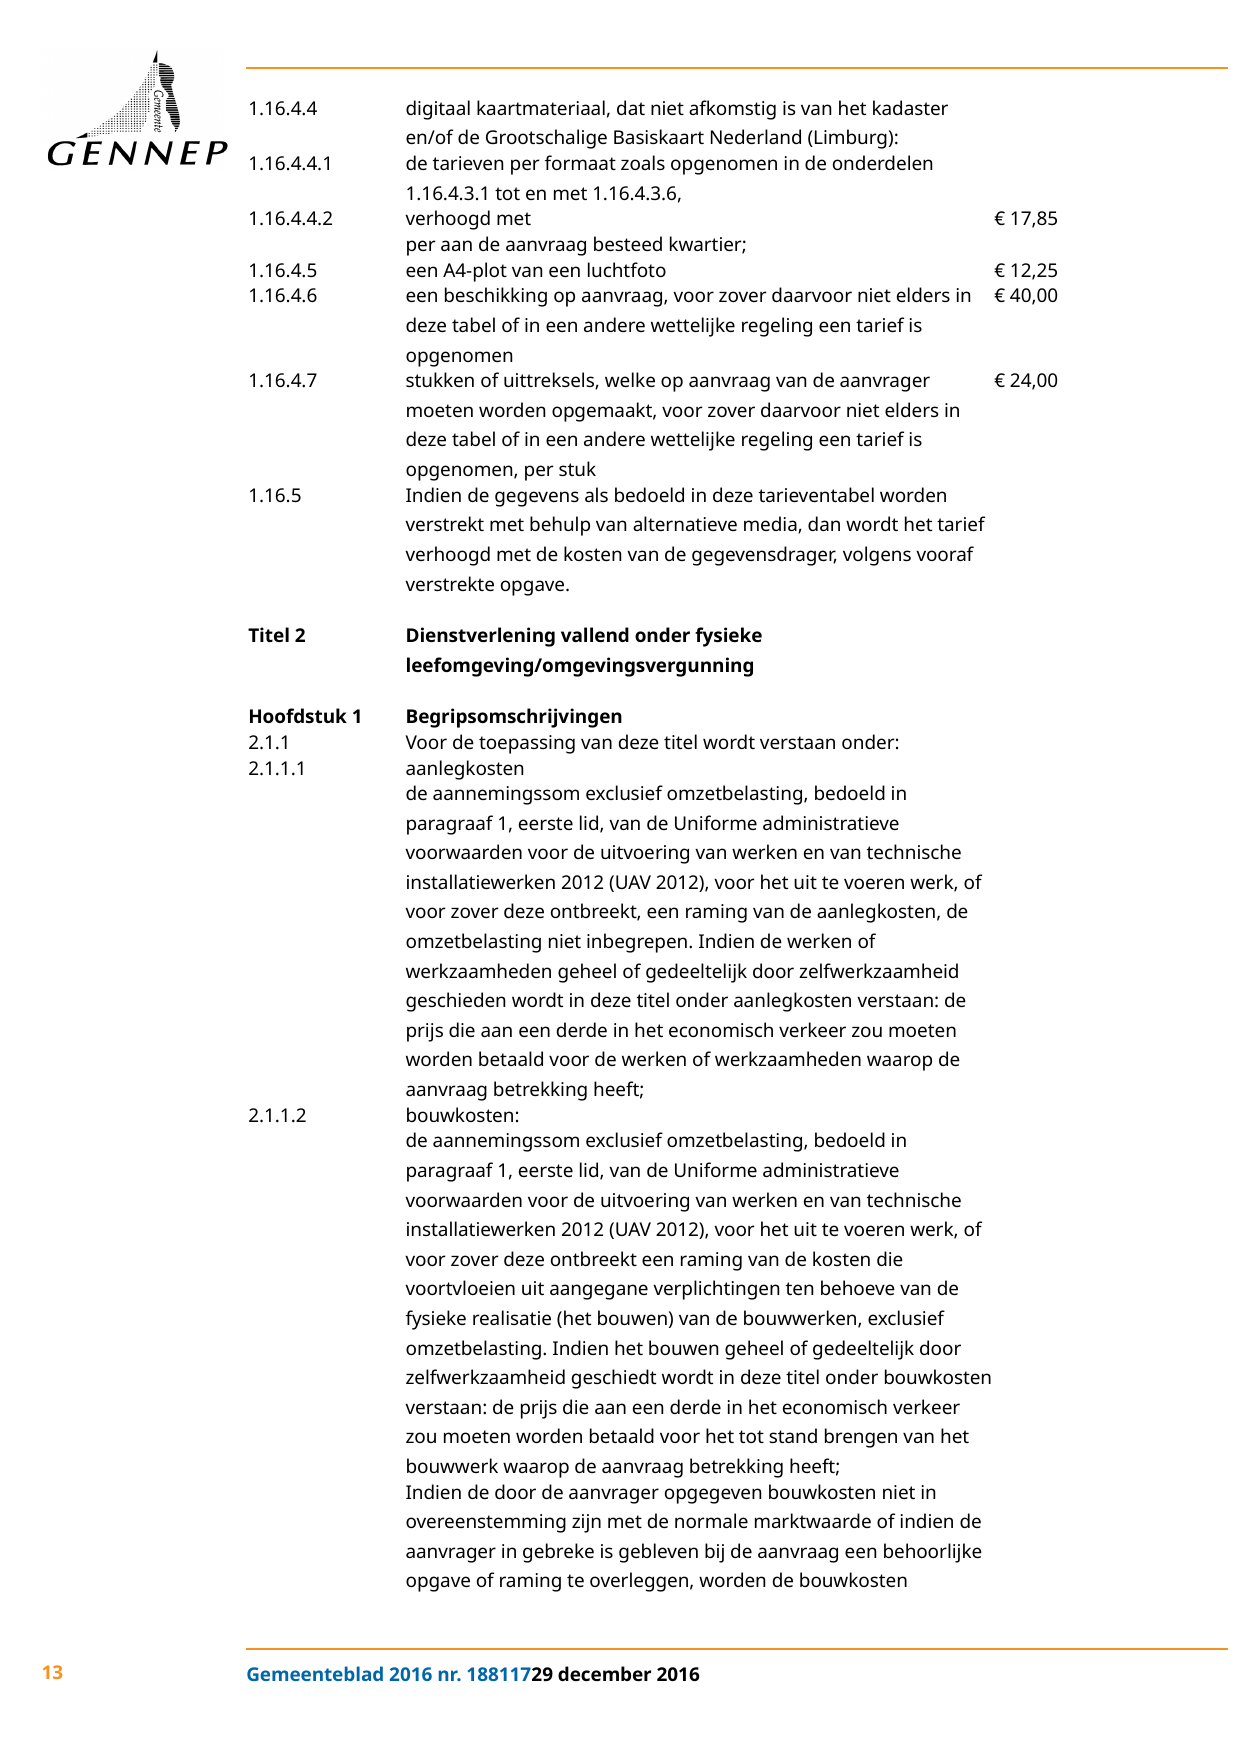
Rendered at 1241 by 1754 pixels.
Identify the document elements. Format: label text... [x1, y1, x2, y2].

table_cell 1.16.4.4.1 [248, 150, 405, 205]
table_cell 2.1.1.2 [248, 1102, 405, 1128]
table_cell 2.1.1.1 [248, 755, 405, 780]
table_cell de aannemingssom exclusief omzetbelasting, bedoeld in paragraaf 1, eerste lid, van de Uniforme administratieve voorwaarden voor de uitvoering van werken en van technische installatiewerken 2012 (UAV 2012), voor het uit te voeren werk, of voor zover deze ontbreekt een raming van de kosten die voortvloeien uit aangegane verplichtingen ten behoeve van de fysieke realisatie (het bouwen) van de bouwwerken, exclusief omzetbelasting. Indien het bouwen geheel of gedeeltelijk door zelfwerkzaamheid geschiedt wordt in deze titel onder bouwkosten verstaan: de prijs die aan een derde in het economisch verkeer zou moeten worden betaald voor het tot stand brengen van het bouwwerk waarop de aanvraag betrekking heeft; [405, 1128, 994, 1479]
table_cell 1.16.4.7 [248, 368, 405, 482]
table_cell € 40,00 [994, 283, 1152, 367]
table_cell [994, 780, 1152, 1102]
table_cell € 12,25 [994, 257, 1152, 283]
table_cell [994, 622, 1152, 677]
table_cell een A4-plot van een luchtfoto [405, 257, 994, 283]
table_cell [248, 780, 405, 1102]
table_cell [248, 678, 405, 703]
table_cell [994, 1479, 1152, 1593]
table_cell [248, 596, 405, 622]
table_cell [994, 231, 1152, 257]
table_cell [994, 729, 1152, 755]
table_cell 1.16.5 [248, 482, 405, 596]
table_cell € 17,85 [994, 205, 1152, 231]
table_cell 1.16.4.6 [248, 283, 405, 367]
table_cell Dienstverlening vallend onder fysieke leefomgeving/omgevingsvergunning [405, 622, 994, 677]
table_cell 1.16.4.4 [248, 95, 405, 150]
table_cell [994, 596, 1152, 622]
table_cell [248, 231, 405, 257]
table_cell [994, 1128, 1152, 1479]
table_cell aanlegkosten [405, 755, 994, 780]
table_cell digitaal kaartmateriaal, dat niet afkomstig is van het kadaster en/of de Grootschalige Basiskaart Nederland (Limburg): [405, 95, 994, 150]
table_cell [994, 150, 1152, 205]
table_cell Hoofdstuk 1 [248, 703, 405, 729]
table_cell Indien de gegevens als bedoeld in deze tarieventabel worden verstrekt met behulp van alternatieve media, dan wordt het tarief verhoogd met de kosten van de gegevensdrager, volgens vooraf verstrekte opgave. [405, 482, 994, 596]
table_cell Indien de door de aanvrager opgegeven bouwkosten niet in overeenstemming zijn met de normale marktwaarde of indien de aanvrager in gebreke is gebleven bij de aanvraag een behoorlijke opgave of raming te overleggen, worden de bouwkosten [405, 1479, 994, 1593]
table_cell [994, 95, 1152, 150]
table_cell 2.1.1 [248, 729, 405, 755]
table_cell € 24,00 [994, 368, 1152, 482]
table_cell [248, 1128, 405, 1479]
table_cell per aan de aanvraag besteed kwartier; [405, 231, 994, 257]
table_cell de aannemingssom exclusief omzetbelasting, bedoeld in paragraaf 1, eerste lid, van de Uniforme administratieve voorwaarden voor de uitvoering van werken en van technische installatiewerken 2012 (UAV 2012), voor het uit te voeren werk, of voor zover deze ontbreekt, een raming van de aanlegkosten, de omzetbelasting niet inbegrepen. Indien de werken of werkzaamheden geheel of gedeeltelijk door zelfwerkzaamheid geschieden wordt in deze titel onder aanlegkosten verstaan: de prijs die aan een derde in het economisch verkeer zou moeten worden betaald voor de werken of werkzaamheden waarop de aanvraag betrekking heeft; [405, 780, 994, 1102]
table_cell 1.16.4.5 [248, 257, 405, 283]
table_cell [405, 596, 994, 622]
table_cell 1.16.4.4.2 [248, 205, 405, 231]
table_cell [994, 678, 1152, 703]
table_cell bouwkosten: [405, 1102, 994, 1128]
table_cell [994, 755, 1152, 780]
table_cell [405, 678, 994, 703]
table_cell een beschikking op aanvraag, voor zover daarvoor niet elders in deze tabel of in een andere wettelijke regeling een tarief is opgenomen [405, 283, 994, 367]
table_cell verhoogd met [405, 205, 994, 231]
picture [41, 47, 231, 172]
table_cell [994, 703, 1152, 729]
table_cell [248, 1479, 405, 1593]
table_cell [994, 1102, 1152, 1128]
table_cell stukken of uittreksels, welke op aanvraag van de aanvrager moeten worden opgemaakt, voor zover daarvoor niet elders in deze tabel of in een andere wettelijke regeling een tarief is opgenomen, per stuk [405, 368, 994, 482]
table_cell [994, 482, 1152, 596]
table_cell Voor de toepassing van deze titel wordt verstaan onder: [405, 729, 994, 755]
table_cell de tarieven per formaat zoals opgenomen in de onderdelen 1.16.4.3.1 tot en met 1.16.4.3.6, [405, 150, 994, 205]
table_cell Begripsomschrijvingen [405, 703, 994, 729]
table_cell Titel 2 [248, 622, 405, 677]
